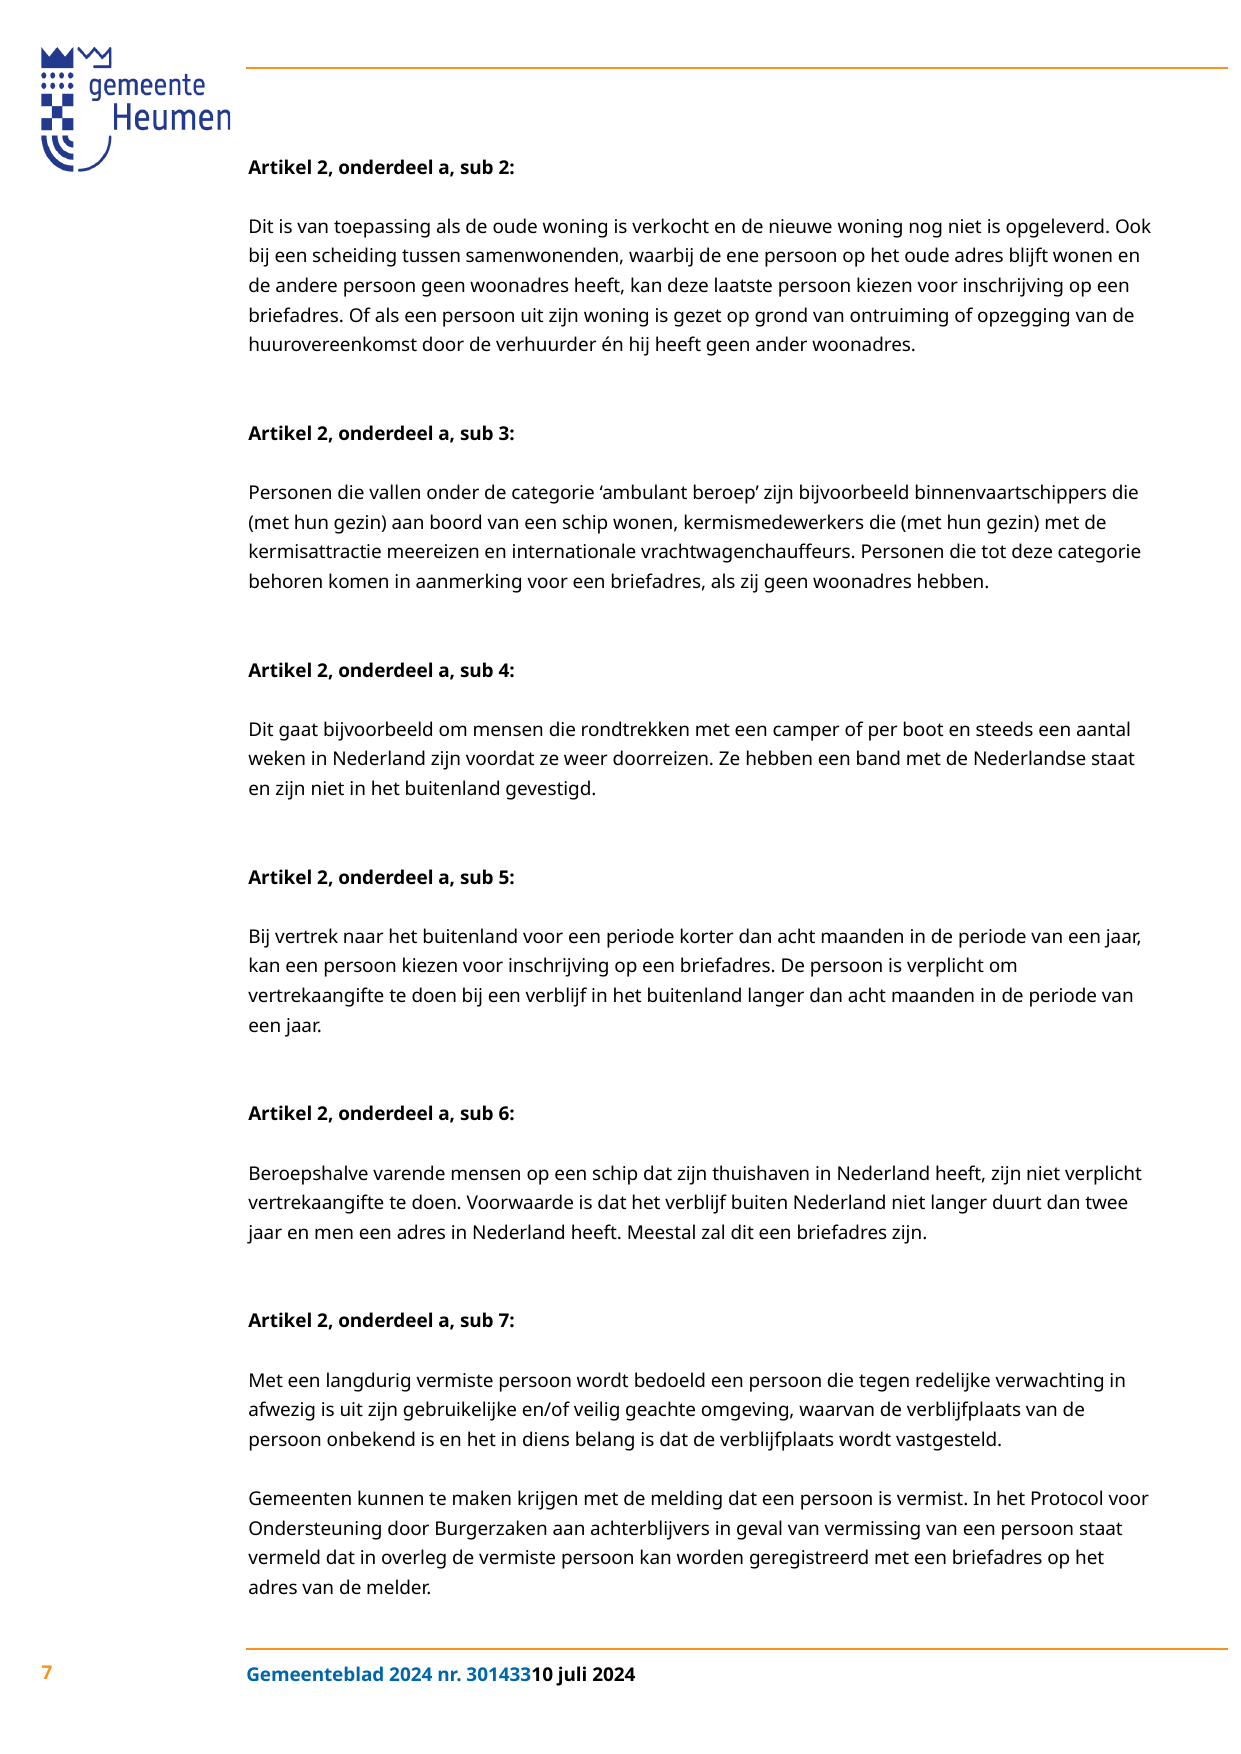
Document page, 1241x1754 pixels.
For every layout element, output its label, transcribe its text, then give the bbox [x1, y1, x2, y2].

picture [41, 47, 231, 172]
text Dit is van toepassing als de oude woning is verkocht en de nieuwe woning nog niet is opgeleverd. Ook bij een scheiding tussen samenwonenden, waarbij de ene persoon op het oude adres blijft wonen en de andere persoon geen woonadres heeft, kan deze laatste persoon kiezen voor inschrijving op een briefadres. Of als een persoon uit zijn woning is gezet op grond van ontruiming of opzegging van de huurovereenkomst door de verhuurder én hij heeft geen ander woonadres. [248, 213, 1152, 357]
text Met een langdurig vermiste persoon wordt bedoeld een persoon die tegen redelijke verwachting in afwezig is uit zijn gebruikelijke en/of veilig geachte omgeving, waarvan de verblijfplaats van de persoon onbekend is en het in diens belang is dat de verblijfplaats wordt vastgesteld. [248, 1367, 1152, 1452]
text Artikel 2, onderdeel a, sub 7: [248, 1308, 1152, 1333]
text Artikel 2, onderdeel a, sub 4: [248, 657, 1152, 683]
text Dit gaat bijvoorbeeld om mensen die rondtrekken met een camper of per boot en steeds een aantal weken in Nederland zijn voordat ze weer doorreizen. Ze hebben een band met de Nederlandse staat en zijn niet in het buitenland gevestigd. [248, 716, 1152, 801]
text Artikel 2, onderdeel a, sub 2: [248, 154, 1152, 180]
text Beroepshalve varende mensen op een schip dat zijn thuishaven in Nederland heeft, zijn niet verplicht vertrekaangifte te doen. Voorwaarde is dat het verblijf buiten Nederland niet langer duurt dan twee jaar en men een adres in Nederland heeft. Meestal zal dit een briefadres zijn. [248, 1160, 1152, 1245]
text Bij vertrek naar het buitenland voor een periode korter dan acht maanden in de periode van een jaar, kan een persoon kiezen voor inschrijving op een briefadres. De persoon is verplicht om vertrekaangifte te doen bij een verblijf in het buitenland langer dan acht maanden in de periode van een jaar. [248, 923, 1152, 1038]
text Artikel 2, onderdeel a, sub 3: [248, 420, 1152, 446]
text Artikel 2, onderdeel a, sub 5: [248, 864, 1152, 890]
text Personen die vallen onder de categorie ‘ambulant beroep’ zijn bijvoorbeeld binnenvaartschippers die (met hun gezin) aan boord van een schip wonen, kermismedewerkers die (met hun gezin) met de kermisattractie meereizen en internationale vrachtwagenchauffeurs. Personen die tot deze categorie behoren komen in aanmerking voor een briefadres, als zij geen woonadres hebben. [248, 479, 1152, 594]
text Artikel 2, onderdeel a, sub 6: [248, 1101, 1152, 1126]
text Gemeenten kunnen te maken krijgen met de melding dat een persoon is vermist. In het Protocol voor Ondersteuning door Burgerzaken aan achterblijvers in geval van vermissing van een persoon staat vermeld dat in overleg de vermiste persoon kan worden geregistreerd met een briefadres op het adres van de melder. [248, 1485, 1152, 1600]
